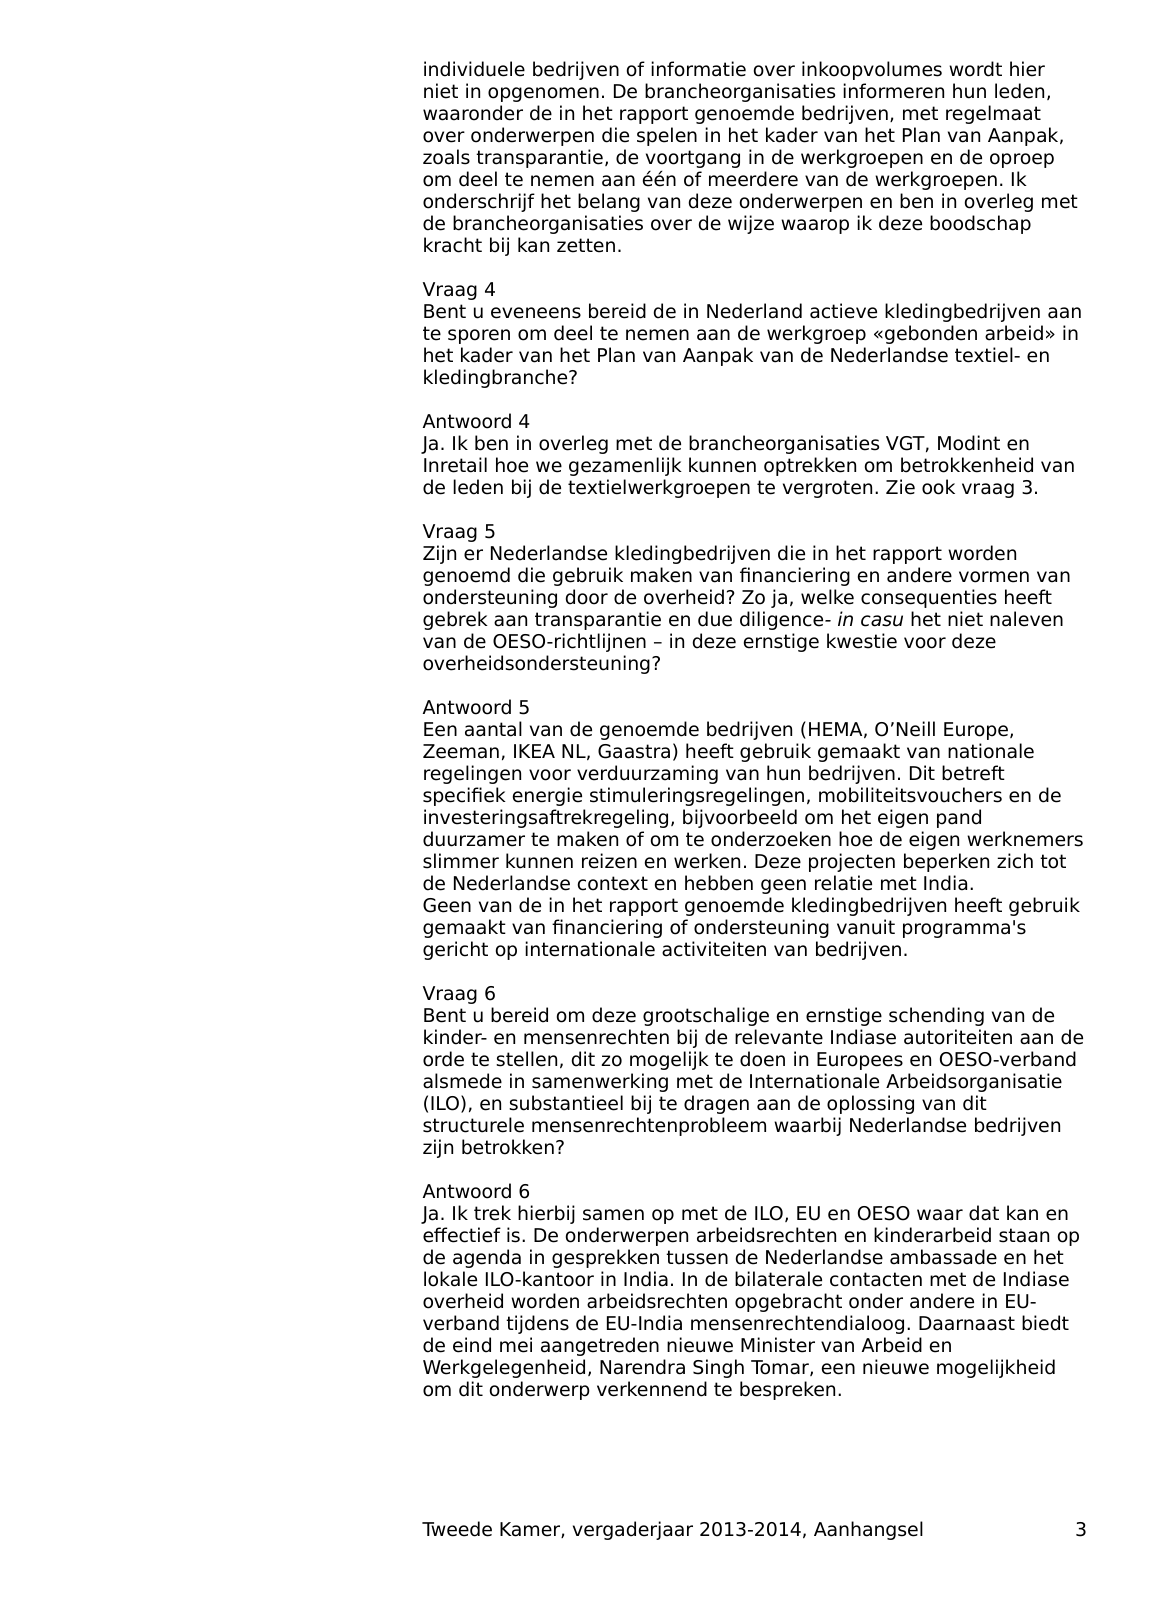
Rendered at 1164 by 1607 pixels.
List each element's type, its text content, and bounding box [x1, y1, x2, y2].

text Ja. Ik trek hierbij samen op met de ILO, EU en OESO waar dat kan en effectief is. De onderwerpen arbeidsrechten en kinderarbeid staan op de agenda in gesprekken tussen de Nederlandse ambassade en het lokale ILO-kantoor in India. In de bilaterale contacten met de Indiase overheid worden arbeidsrechten opgebracht onder andere in EU-verband tijdens de EU-India mensenrechtendialoog. Daarnaast biedt de eind mei aangetreden nieuwe Minister van Arbeid en Werkgelegenheid, Narendra Singh Tomar, een nieuwe mogelijkheid om dit onderwerp verkennend te bespreken. [422, 1203, 1087, 1401]
text Vraag 6 [422, 983, 1087, 1005]
text Antwoord 5 [422, 697, 1087, 719]
text Een aantal van de genoemde bedrijven (HEMA, O’Neill Europe, Zeeman, IKEA NL, Gaastra) heeft gebruik gemaakt van nationale regelingen voor verduurzaming van hun bedrijven. Dit betreft specifiek energie stimuleringsregelingen, mobiliteitsvouchers en de investeringsaftrekregeling, bijvoorbeeld om het eigen pand duurzamer te maken of om te onderzoeken hoe de eigen werknemers slimmer kunnen reizen en werken. Deze projecten beperken zich tot de Nederlandse context en hebben geen relatie met India. [422, 719, 1087, 895]
text Vraag 4 [422, 279, 1087, 301]
text Bent u bereid om deze grootschalige en ernstige schending van de kinder- en mensenrechten bij de relevante Indiase autoriteiten aan de orde te stellen, dit zo mogelijk te doen in Europees en OESO-verband alsmede in samenwerking met de Internationale Arbeidsorganisatie (ILO), en substantieel bij te dragen aan de oplossing van dit structurele mensenrechtenprobleem waarbij Nederlandse bedrijven zijn betrokken? [422, 1005, 1087, 1159]
text individuele bedrijven of informatie over inkoopvolumes wordt hier niet in opgenomen. De brancheorganisaties informeren hun leden, waaronder de in het rapport genoemde bedrijven, met regelmaat over onderwerpen die spelen in het kader van het Plan van Aanpak, zoals transparantie, de voortgang in de werkgroepen en de oproep om deel te nemen aan één of meerdere van de werkgroepen. Ik onderschrijf het belang van deze onderwerpen en ben in overleg met de brancheorganisaties over de wijze waarop ik deze boodschap kracht bij kan zetten. [422, 59, 1087, 257]
text Ja. Ik ben in overleg met de brancheorganisaties VGT, Modint en Inretail hoe we gezamenlijk kunnen optrekken om betrokkenheid van de leden bij de textielwerkgroepen te vergroten. Zie ook vraag 3. [422, 433, 1087, 499]
text Bent u eveneens bereid de in Nederland actieve kledingbedrijven aan te sporen om deel te nemen aan de werkgroep «gebonden arbeid» in het kader van het Plan van Aanpak van de Nederlandse textiel- en kledingbranche? [422, 301, 1087, 389]
text Vraag 5 [422, 521, 1087, 543]
text Zijn er Nederlandse kledingbedrijven die in het rapport worden genoemd die gebruik maken van financiering en andere vormen van ondersteuning door de overheid? Zo ja, welke consequenties heeft gebrek aan transparantie en due diligence- in casu het niet naleven van de OESO-richtlijnen – in deze ernstige kwestie voor deze overheidsondersteuning? [422, 543, 1087, 675]
text Geen van de in het rapport genoemde kledingbedrijven heeft gebruik gemaakt van financiering of ondersteuning vanuit programma's gericht op internationale activiteiten van bedrijven. [422, 895, 1087, 961]
text Antwoord 6 [422, 1181, 1087, 1203]
text Antwoord 4 [422, 411, 1087, 433]
